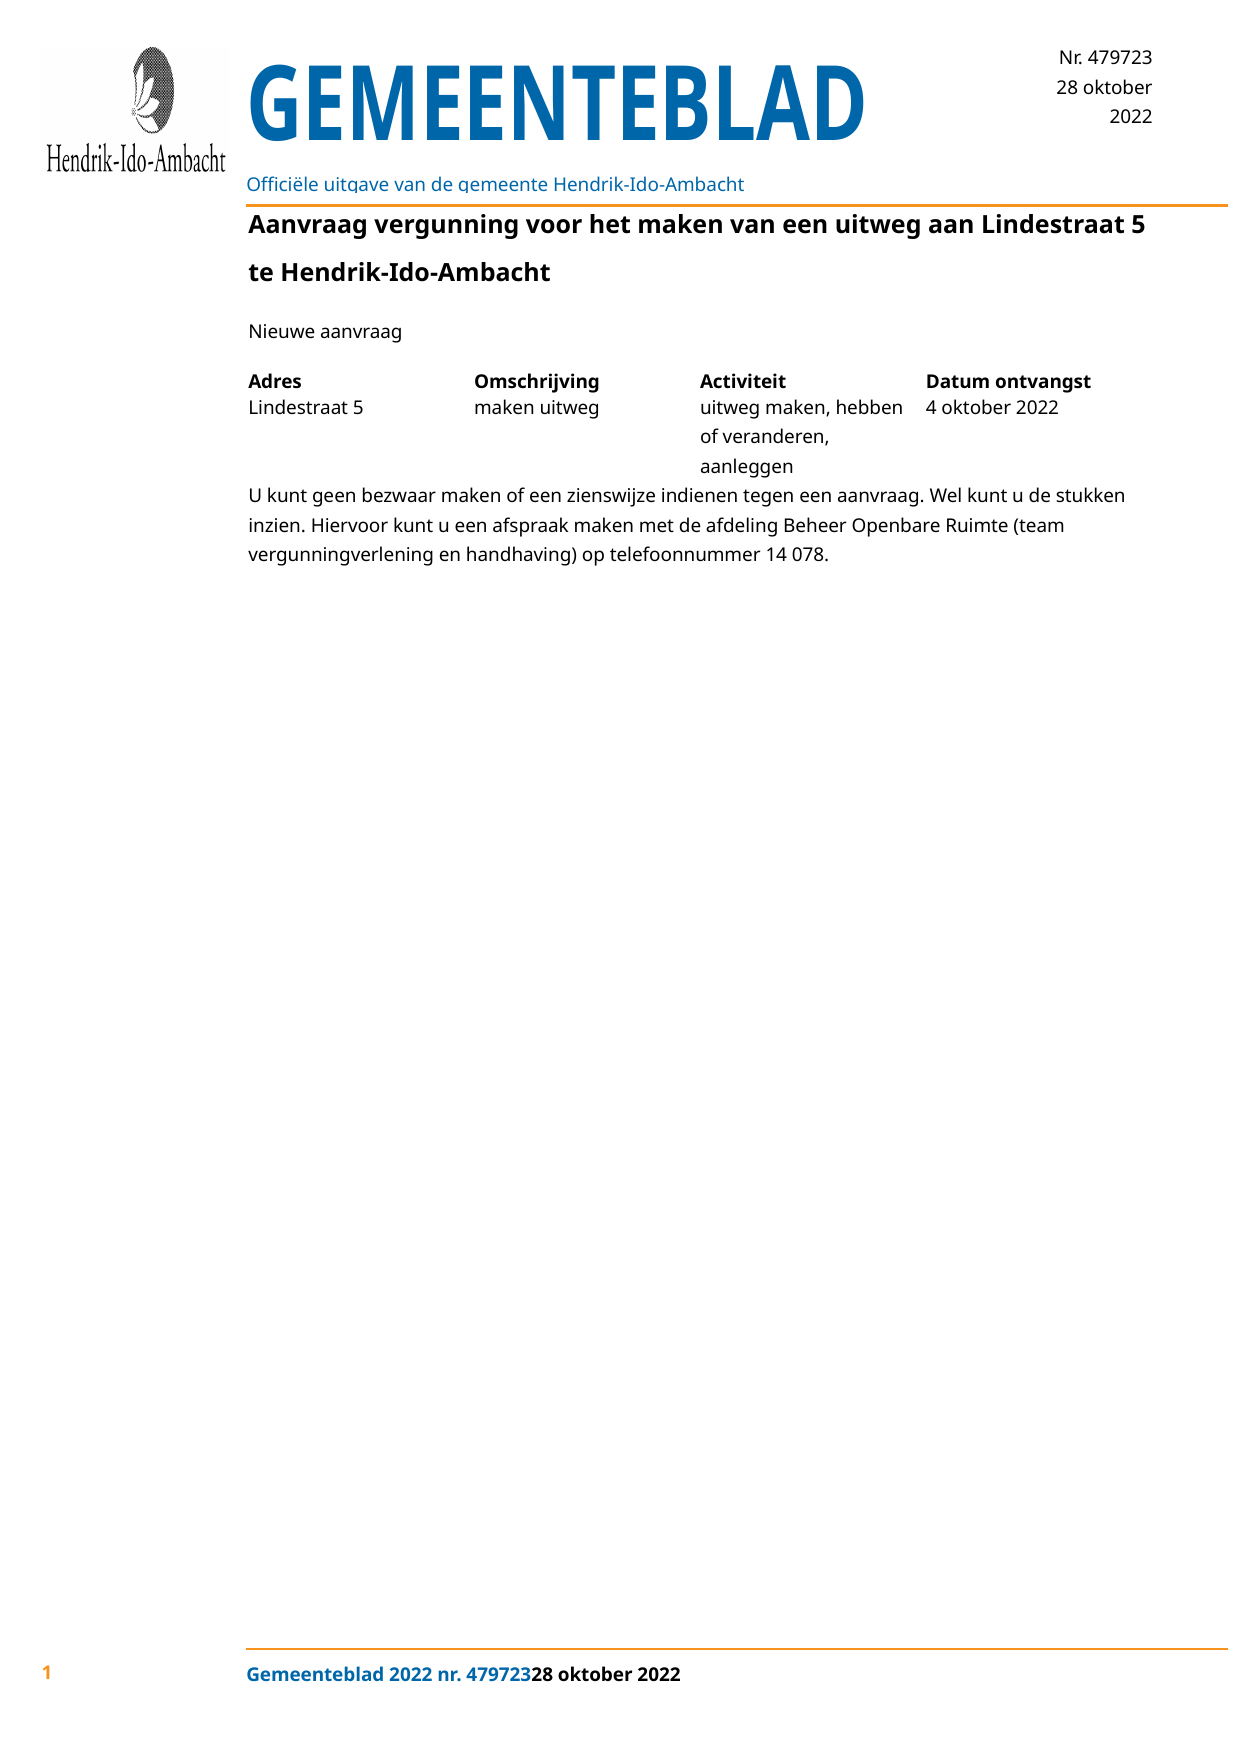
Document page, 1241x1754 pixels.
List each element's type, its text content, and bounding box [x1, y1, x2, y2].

table_header Activiteit [700, 369, 926, 394]
table_header Omschrijving [474, 369, 700, 394]
table_cell uitweg maken, hebben of veranderen, aanleggen [700, 394, 926, 479]
table_header Datum ontvangst [926, 369, 1152, 394]
table_header Adres [248, 369, 474, 394]
text Aanvraag vergunning voor het maken van een uitweg aan Lindestraat 5 te Hendrik-Ido-Ambacht [248, 207, 1152, 288]
table_cell maken uitweg [474, 394, 700, 479]
text U kunt geen bezwaar maken of een zienswijze indienen tegen een aanvraag. Wel kunt u de stukken inzien. Hiervoor kunt u een afspraak maken met de afdeling Beheer Openbare Ruimte (team vergunningverlening en handhaving) op telefoonnummer 14 078. [248, 482, 1152, 567]
table_cell Lindestraat 5 [248, 394, 474, 479]
picture [41, 47, 231, 172]
text Nieuwe aanvraag [248, 318, 1152, 344]
table_cell 4 oktober 2022 [926, 394, 1152, 479]
